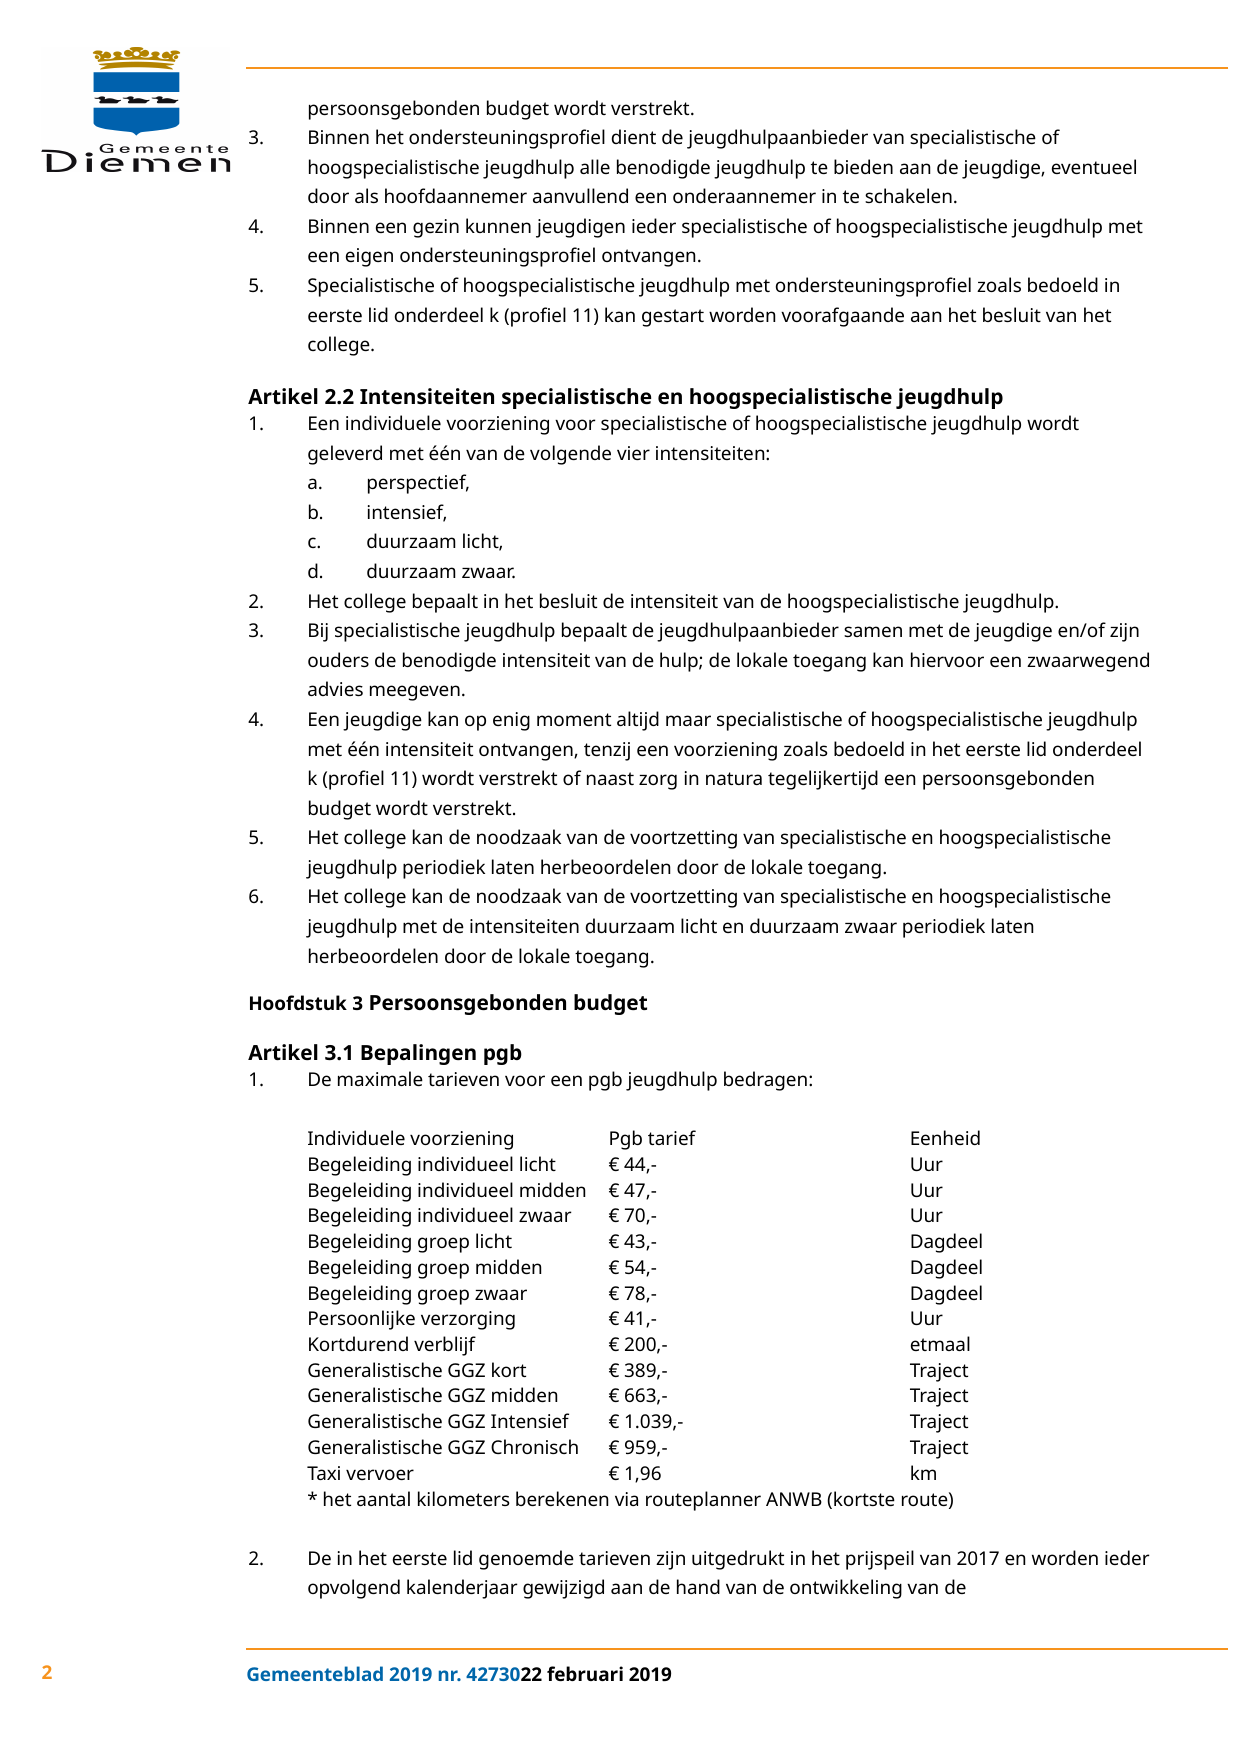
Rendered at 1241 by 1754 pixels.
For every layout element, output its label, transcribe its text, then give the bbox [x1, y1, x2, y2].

list Het college kan de noodzaak van de voortzetting van specialistische en hoogspecialistische jeugdhulp periodiek laten herbeoordelen door de lokale toegang. [248, 824, 1152, 880]
table_cell Uur [910, 1151, 1211, 1177]
table_cell € 389,- [608, 1357, 909, 1383]
table_cell € 200,- [608, 1331, 909, 1357]
list Een jeugdige kan op enig moment altijd maar specialistische of hoogspecialistische jeugdhulp met één intensiteit ontvangen, tenzij een voorziening zoals bedoeld in het eerste lid onderdeel k (profiel 11) wordt verstrekt of naast zorg in natura tegelijkertijd een persoonsgebonden budget wordt verstrekt. [248, 706, 1152, 821]
table_cell Begeleiding groep zwaar [307, 1280, 608, 1306]
table_cell Generalistische GGZ midden [307, 1383, 608, 1408]
table_header Individuele voorziening [307, 1125, 608, 1151]
list Binnen het ondersteuningsprofiel dient de jeugdhulpaanbieder van specialistische of hoogspecialistische jeugdhulp alle benodigde jeugdhulp te bieden aan de jeugdige, eventueel door als hoofdaannemer aanvullend een onderaannemer in te schakelen. [248, 124, 1152, 209]
text Artikel 3.1 Bepalingen pgb [248, 1038, 1152, 1066]
table_cell € 44,- [608, 1151, 909, 1177]
table_cell Begeleiding groep midden [307, 1254, 608, 1280]
table_cell € 959,- [608, 1434, 909, 1460]
table_cell Generalistische GGZ Chronisch [307, 1434, 608, 1460]
table_header Pgb tarief [608, 1125, 909, 1151]
list duurzaam licht, [307, 529, 1152, 554]
table_cell Traject [910, 1383, 1211, 1408]
table_cell Uur [910, 1306, 1211, 1331]
table_cell Dagdeel [910, 1228, 1211, 1254]
list Binnen een gezin kunnen jeugdigen ieder specialistische of hoogspecialistische jeugdhulp met een eigen ondersteuningsprofiel ontvangen. [248, 213, 1152, 268]
picture [41, 47, 231, 172]
list Het college bepaalt in het besluit de intensiteit van de hoogspecialistische jeugdhulp. [248, 588, 1152, 613]
table_cell Uur [910, 1203, 1211, 1228]
table_cell Begeleiding individueel midden [307, 1177, 608, 1203]
list perspectief, [307, 469, 1152, 495]
table_cell Dagdeel [910, 1280, 1211, 1306]
list intensief, [307, 499, 1152, 525]
table_cell Uur [910, 1177, 1211, 1203]
table_cell € 54,- [608, 1254, 909, 1280]
table_cell Begeleiding groep licht [307, 1228, 608, 1254]
table_cell € 43,- [608, 1228, 909, 1254]
text Hoofdstuk 3 Persoonsgebonden budget [248, 988, 1152, 1017]
list Een individuele voorziening voor specialistische of hoogspecialistische jeugdhulp wordt geleverd met één van de volgende vier intensiteiten: [248, 410, 1152, 466]
table_cell € 47,- [608, 1177, 909, 1203]
list Het college kan de noodzaak van de voortzetting van specialistische en hoogspecialistische jeugdhulp met de intensiteiten duurzaam licht en duurzaam zwaar periodiek laten herbeoordelen door de lokale toegang. [248, 884, 1152, 968]
table_cell € 1.039,- [608, 1409, 909, 1434]
table_cell Generalistische GGZ kort [307, 1357, 608, 1383]
list Bij specialistische jeugdhulp bepaalt de jeugdhulpaanbieder samen met de jeugdige en/of zijn ouders de benodigde intensiteit van de hulp; de lokale toegang kan hiervoor een zwaarwegend advies meegeven. [248, 617, 1152, 702]
table_cell Generalistische GGZ Intensief [307, 1409, 608, 1434]
table_header Eenheid [910, 1125, 1211, 1151]
table_cell km [910, 1460, 1211, 1486]
table_cell Dagdeel [910, 1254, 1211, 1280]
text Artikel 2.2 Intensiteiten specialistische en hoogspecialistische jeugdhulp [248, 382, 1152, 410]
table_cell € 78,- [608, 1280, 909, 1306]
list Specialistische of hoogspecialistische jeugdhulp met ondersteuningsprofiel zoals bedoeld in eerste lid onderdeel k (profiel 11) kan gestart worden voorafgaande aan het besluit van het college. [248, 272, 1152, 357]
table_cell Begeleiding individueel zwaar [307, 1203, 608, 1228]
list persoonsgebonden budget wordt verstrekt. [248, 95, 1152, 121]
list De maximale tarieven voor een pgb jeugdhulp bedragen: [248, 1066, 1152, 1092]
table_cell € 663,- [608, 1383, 909, 1408]
table_cell Begeleiding individueel licht [307, 1151, 608, 1177]
table_cell € 41,- [608, 1306, 909, 1331]
table_cell Taxi vervoer [307, 1460, 608, 1486]
table_cell Traject [910, 1409, 1211, 1434]
table_cell € 70,- [608, 1203, 909, 1228]
table_cell € 1,96 [608, 1460, 909, 1486]
table_cell Persoonlijke verzorging [307, 1306, 608, 1331]
table_cell etmaal [910, 1331, 1211, 1357]
list De in het eerste lid genoemde tarieven zijn uitgedrukt in het prijspeil van 2017 en worden ieder opvolgend kalenderjaar gewijzigd aan de hand van de ontwikkeling van de [248, 1545, 1152, 1600]
list * het aantal kilometers berekenen via routeplanner ANWB (kortste route) [248, 1486, 1152, 1511]
table_cell Traject [910, 1434, 1211, 1460]
table_cell Traject [910, 1357, 1211, 1383]
table_cell Kortdurend verblijf [307, 1331, 608, 1357]
list duurzaam zwaar. [307, 558, 1152, 584]
